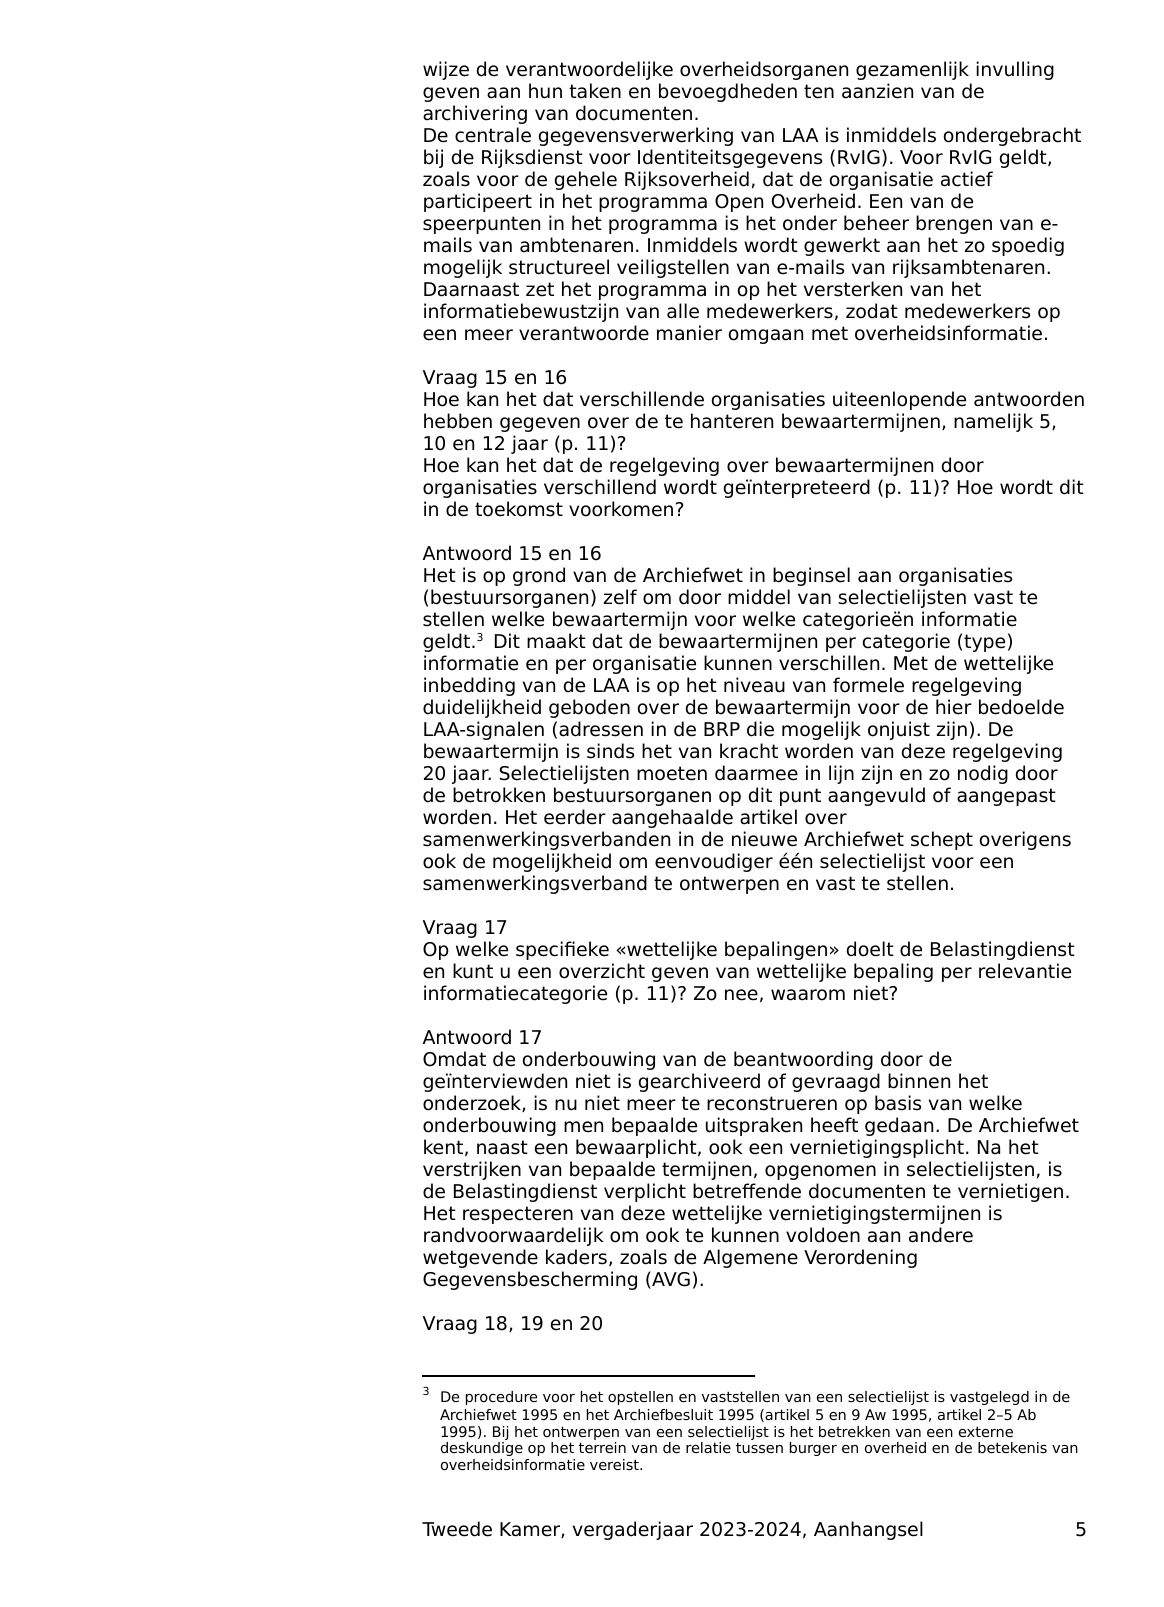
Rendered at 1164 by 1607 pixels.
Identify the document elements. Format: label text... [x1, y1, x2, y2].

text Vraag 17 [422, 917, 1087, 939]
text Hoe kan het dat de regelgeving over bewaartermijnen door organisaties verschillend wordt geïnterpreteerd (p. 11)? Hoe wordt dit in de toekomst voorkomen? [422, 455, 1087, 521]
text Vraag 18, 19 en 20 [422, 1313, 1087, 1335]
text De procedure voor het opstellen en vaststellen van een selectielijst is vastgelegd in de Archiefwet 1995 en het Archiefbesluit 1995 (artikel 5 en 9 Aw 1995, artikel 2–5 Ab 1995). Bij het ontwerpen van een selectielijst is het betrekken van een externe deskundige op het terrein van de relatie tussen burger en overheid en de betekenis van overheidsinformatie vereist. [422, 1385, 1087, 1474]
text Antwoord 15 en 16 [422, 543, 1087, 565]
text wijze de verantwoordelijke overheidsorganen gezamenlijk invulling geven aan hun taken en bevoegdheden ten aanzien van de archivering van documenten. [422, 59, 1087, 125]
text Omdat de onderbouwing van de beantwoording door de geïnterviewden niet is gearchiveerd of gevraagd binnen het onderzoek, is nu niet meer te reconstrueren op basis van welke onderbouwing men bepaalde uitspraken heeft gedaan. De Archiefwet kent, naast een bewaarplicht, ook een vernietigingsplicht. Na het verstrijken van bepaalde termijnen, opgenomen in selectielijsten, is de Belastingdienst verplicht betreffende documenten te vernietigen. Het respecteren van deze wettelijke vernietigingstermijnen is randvoorwaardelijk om ook te kunnen voldoen aan andere wetgevende kaders, zoals de Algemene Verordening Gegevensbescherming (AVG). [422, 1049, 1087, 1291]
text De centrale gegevensverwerking van LAA is inmiddels ondergebracht bij de Rijksdienst voor Identiteitsgegevens (RvIG). Voor RvIG geldt, zoals voor de gehele Rijksoverheid, dat de organisatie actief participeert in het programma Open Overheid. Een van de speerpunten in het programma is het onder beheer brengen van e-mails van ambtenaren. Inmiddels wordt gewerkt aan het zo spoedig mogelijk structureel veiligstellen van e-mails van rijksambtenaren. Daarnaast zet het programma in op het versterken van het informatiebewustzijn van alle medewerkers, zodat medewerkers op een meer verantwoorde manier omgaan met overheidsinformatie. [422, 125, 1087, 345]
text Het is op grond van de Archiefwet in beginsel aan organisaties (bestuursorganen) zelf om door middel van selectielijsten vast te stellen welke bewaartermijn voor welke categorieën informatie geldt. Dit maakt dat de bewaartermijnen per categorie (type) informatie en per organisatie kunnen verschillen. Met de wettelijke inbedding van de LAA is op het niveau van formele regelgeving duidelijkheid geboden over de bewaartermijn voor de hier bedoelde LAA-signalen (adressen in de BRP die mogelijk onjuist zijn). De bewaartermijn is sinds het van kracht worden van deze regelgeving 20 jaar. Selectielijsten moeten daarmee in lijn zijn en zo nodig door de betrokken bestuursorganen op dit punt aangevuld of aangepast worden. Het eerder aangehaalde artikel over samenwerkingsverbanden in de nieuwe Archiefwet schept overigens ook de mogelijkheid om eenvoudiger één selectielijst voor een samenwerkingsverband te ontwerpen en vast te stellen. [422, 565, 1087, 895]
text Vraag 15 en 16 [422, 367, 1087, 389]
text Op welke specifieke «wettelijke bepalingen» doelt de Belastingdienst en kunt u een overzicht geven van wettelijke bepaling per relevantie informatiecategorie (p. 11)? Zo nee, waarom niet? [422, 939, 1087, 1005]
text Antwoord 17 [422, 1027, 1087, 1049]
text Hoe kan het dat verschillende organisaties uiteenlopende antwoorden hebben gegeven over de te hanteren bewaartermijnen, namelijk 5, 10 en 12 jaar (p. 11)? [422, 389, 1087, 455]
